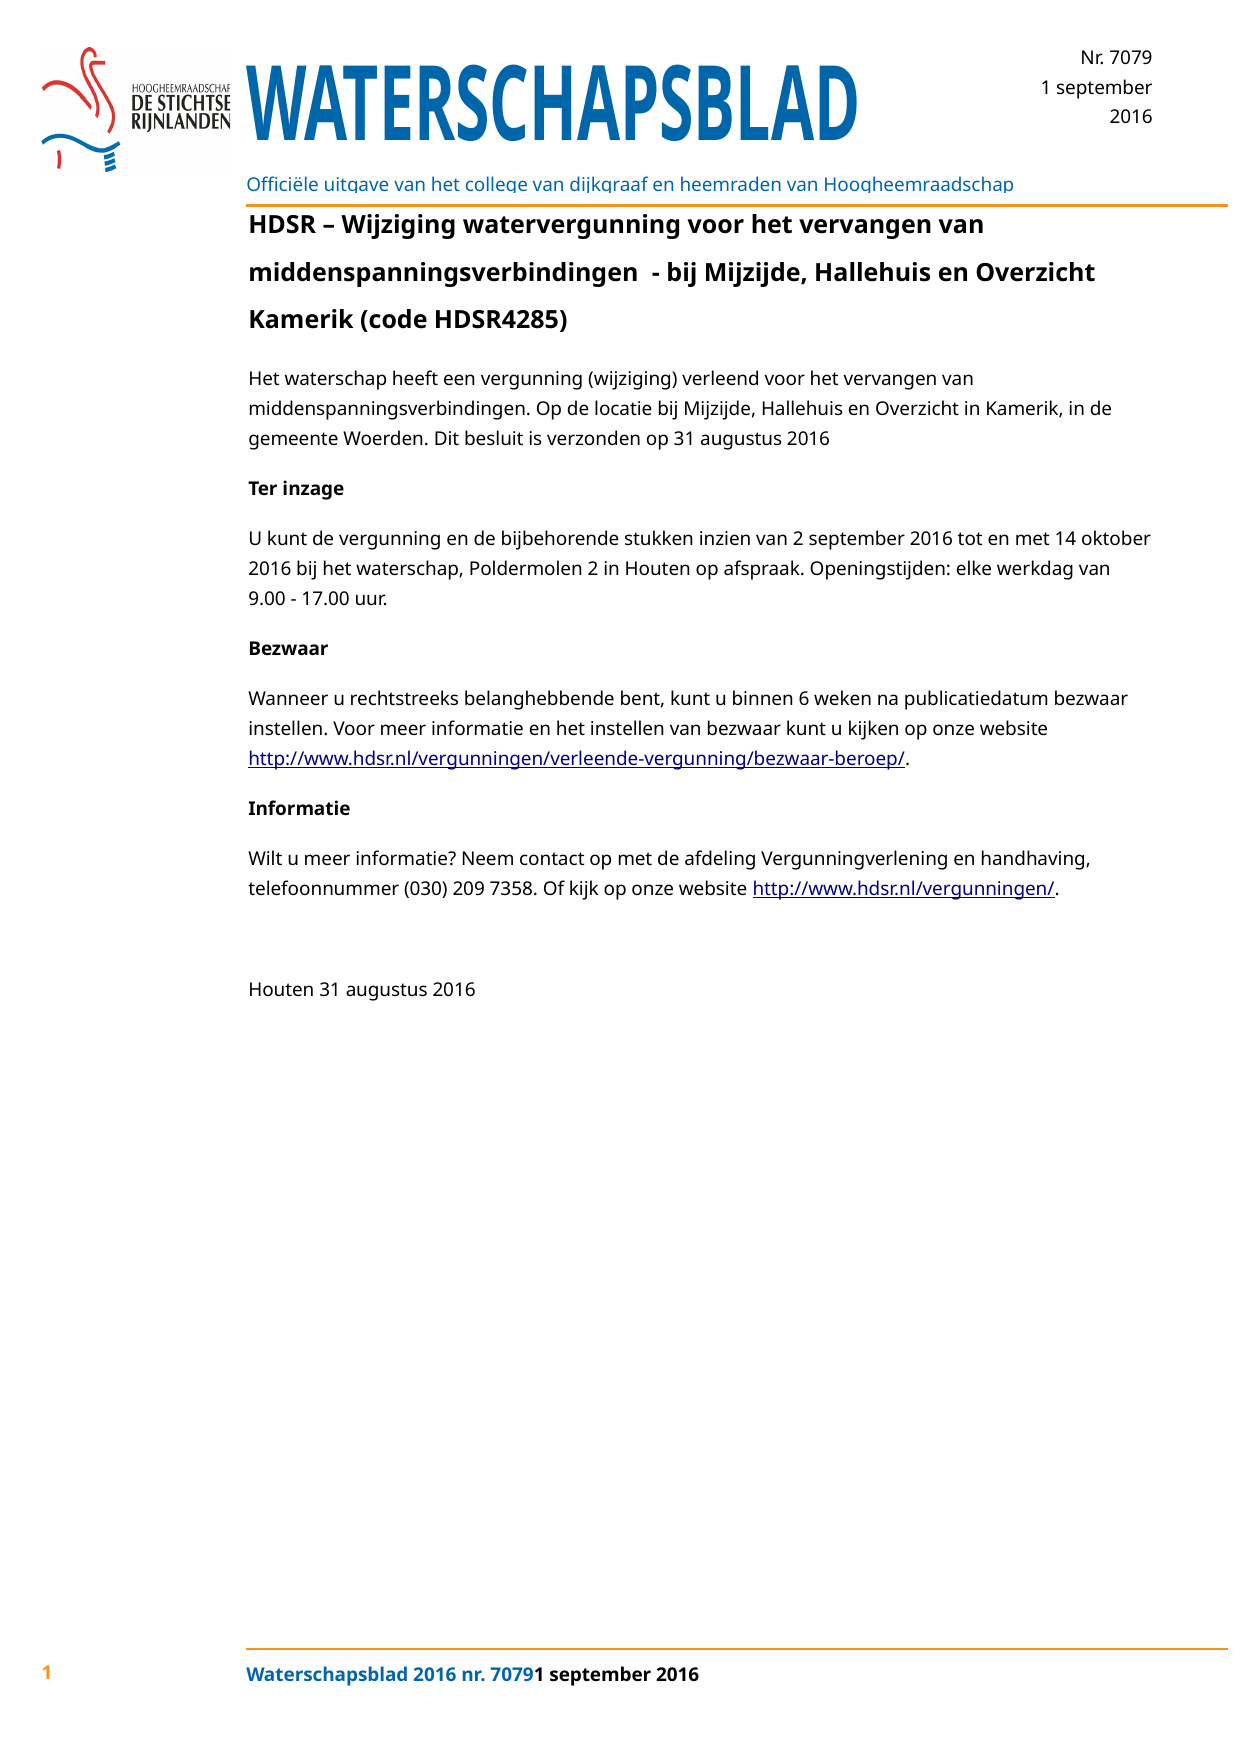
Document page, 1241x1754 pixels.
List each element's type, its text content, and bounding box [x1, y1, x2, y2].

text Houten 31 augustus 2016 [248, 976, 1152, 1002]
text Bezwaar [248, 635, 1152, 661]
text Wilt u meer informatie? Neem contact op met de afdeling Vergunningverlening en handhaving, telefoonnummer (030) 209 7358. Of kijk op onze website http://www.hdsr.nl/vergunningen/. [248, 846, 1152, 901]
text Ter inzage [248, 475, 1152, 501]
text U kunt de vergunning en de bijbehorende stukken inzien van 2 september 2016 tot en met 14 oktober 2016 bij het waterschap, Poldermolen 2 in Houten op afspraak. Openingstijden: elke werkdag van 9.00 - 17.00 uur. [248, 526, 1152, 610]
picture [41, 47, 231, 172]
text HDSR – Wijziging watervergunning voor het vervangen van middenspanningsverbindingen - bij Mijzijde, Hallehuis en Overzicht Kamerik (code HDSR4285) [248, 207, 1152, 336]
text Informatie [248, 795, 1152, 821]
text Wanneer u rechtstreeks belanghebbende bent, kunt u binnen 6 weken na publicatiedatum bezwaar instellen. Voor meer informatie en het instellen van bezwaar kunt u kijken op onze website http://www.hdsr.nl/vergunningen/verleende-vergunning/bezwaar-beroep/. [248, 686, 1152, 770]
text Het waterschap heeft een vergunning (wijziging) verleend voor het vervangen van middenspanningsverbindingen. Op de locatie bij Mijzijde, Hallehuis en Overzicht in Kamerik, in de gemeente Woerden. Dit besluit is verzonden op 31 augustus 2016 [248, 366, 1152, 450]
